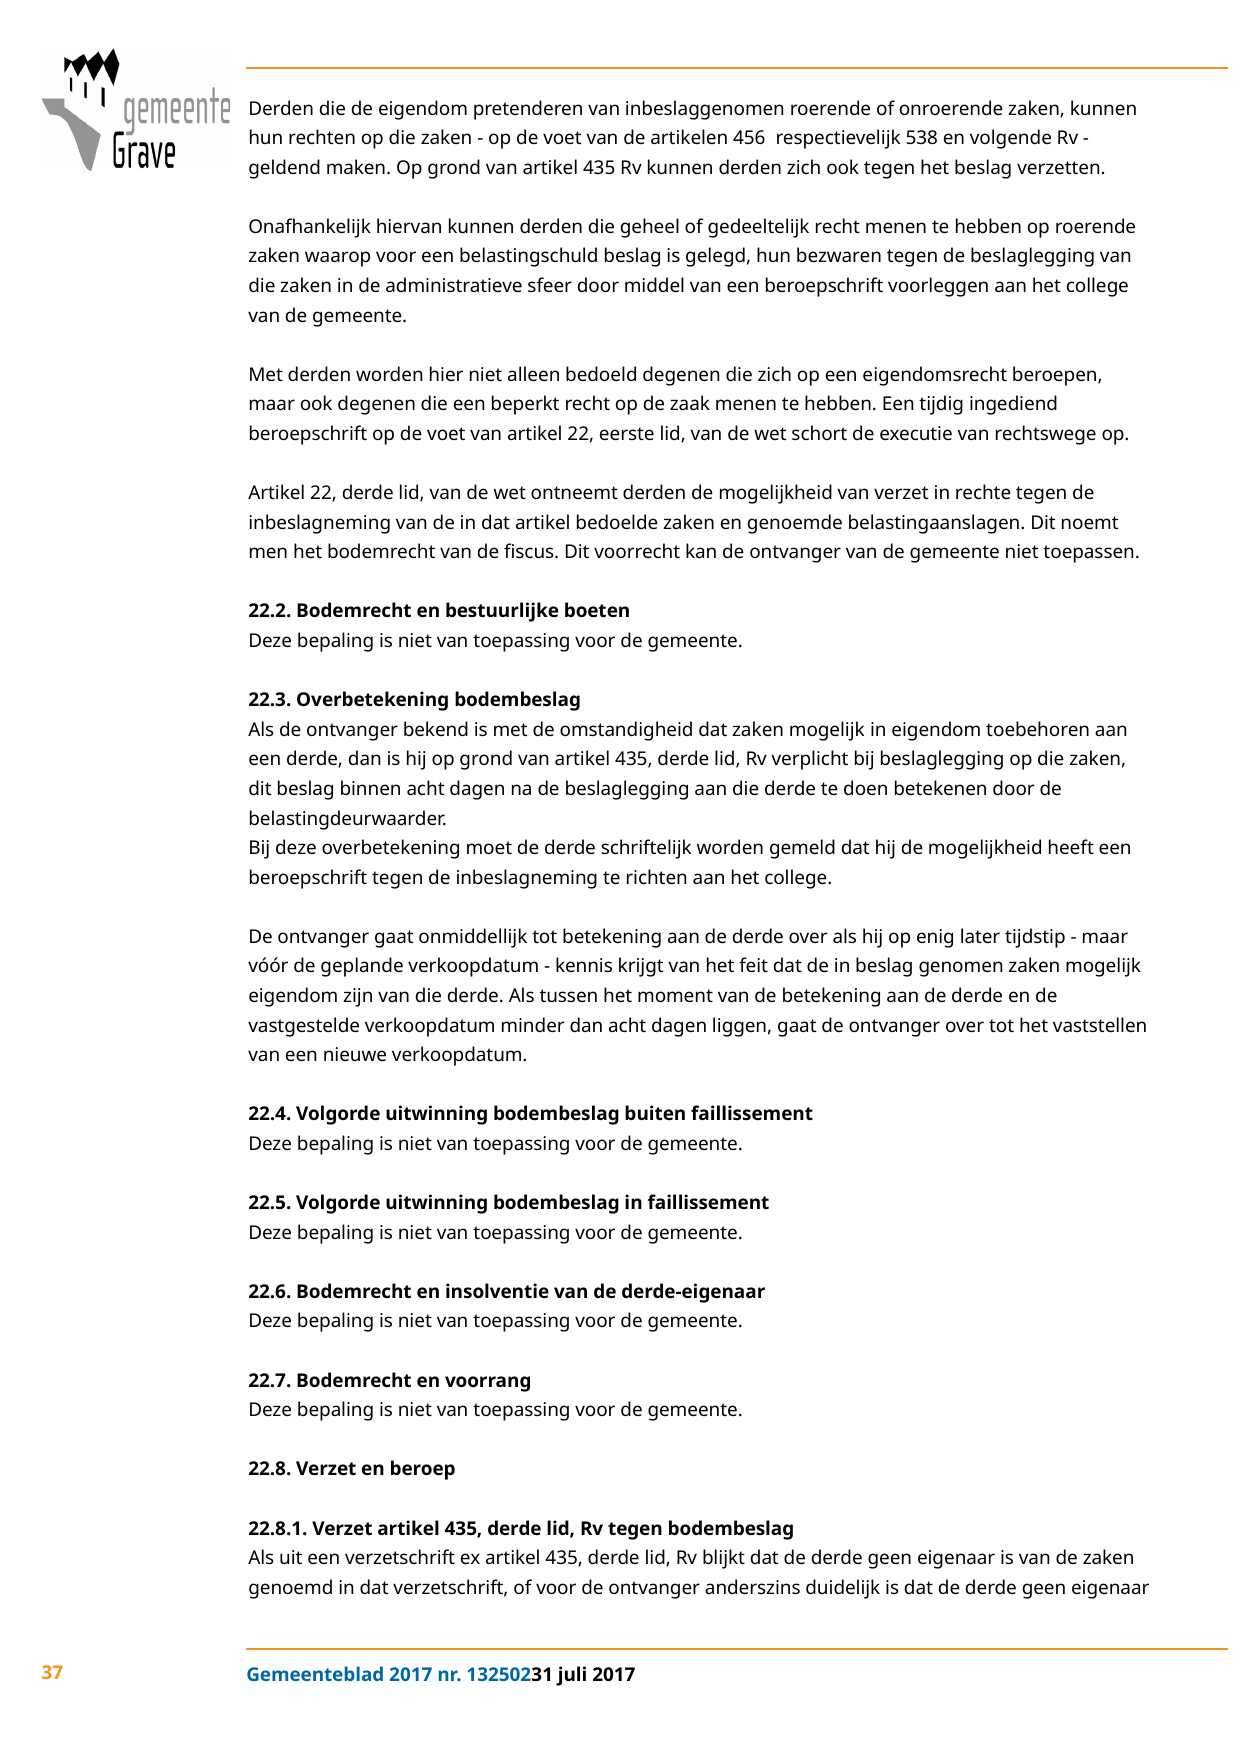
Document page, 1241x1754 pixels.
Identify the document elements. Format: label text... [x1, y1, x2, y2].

text 22.2. Bodemrecht en bestuurlijke boeten [248, 598, 1152, 623]
text Artikel 22, derde lid, van de wet ontneemt derden de mogelijkheid van verzet in rechte tegen de inbeslagneming van de in dat artikel bedoelde zaken en genoemde belastingaanslagen. Dit noemt men het bodemrecht van de fiscus. Dit voorrecht kan de ontvanger van de gemeente niet toepassen. [248, 479, 1152, 564]
text Deze bepaling is niet van toepassing voor de gemeente. [248, 1396, 1152, 1422]
text 22.5. Volgorde uitwinning bodembeslag in faillissement [248, 1189, 1152, 1215]
picture [41, 47, 231, 172]
text 22.4. Volgorde uitwinning bodembeslag buiten faillissement [248, 1101, 1152, 1126]
text Deze bepaling is niet van toepassing voor de gemeente. [248, 627, 1152, 653]
text Deze bepaling is niet van toepassing voor de gemeente. [248, 1219, 1152, 1245]
text De ontvanger gaat onmiddellijk tot betekening aan de derde over als hij op enig later tijdstip - maar vóór de geplande verkoopdatum - kennis krijgt van het feit dat de in beslag genomen zaken mogelijk eigendom zijn van die derde. Als tussen het moment van de betekening aan de derde en de vastgestelde verkoopdatum minder dan acht dagen liggen, gaat de ontvanger over tot het vaststellen van een nieuwe verkoopdatum. [248, 923, 1152, 1067]
text Bij deze overbetekening moet de derde schriftelijk worden gemeld dat hij de mogelijkheid heeft een beroepschrift tegen de inbeslagneming te richten aan het college. [248, 834, 1152, 890]
text 22.8. Verzet en beroep [248, 1456, 1152, 1481]
text 22.3. Overbetekening bodembeslag [248, 686, 1152, 712]
text Onafhankelijk hiervan kunnen derden die geheel of gedeeltelijk recht menen te hebben op roerende zaken waarop voor een belastingschuld beslag is gelegd, hun bezwaren tegen de beslaglegging van die zaken in de administratieve sfeer door middel van een beroepschrift voorleggen aan het college van de gemeente. [248, 213, 1152, 328]
text Derden die de eigendom pretenderen van inbeslaggenomen roerende of onroerende zaken, kunnen hun rechten op die zaken - op de voet van de artikelen 456 respectievelijk 538 en volgende Rv - geldend maken. Op grond van artikel 435 Rv kunnen derden zich ook tegen het beslag verzetten. [248, 95, 1152, 180]
text 22.7. Bodemrecht en voorrang [248, 1367, 1152, 1393]
text Met derden worden hier niet alleen bedoeld degenen die zich op een eigendomsrecht beroepen, maar ook degenen die een beperkt recht op de zaak menen te hebben. Een tijdig ingediend beroepschrift op de voet van artikel 22, eerste lid, van de wet schort de executie van rechtswege op. [248, 361, 1152, 446]
text 22.8.1. Verzet artikel 435, derde lid, Rv tegen bodembeslag [248, 1515, 1152, 1541]
text 22.6. Bodemrecht en insolventie van de derde-eigenaar [248, 1278, 1152, 1304]
text Deze bepaling is niet van toepassing voor de gemeente. [248, 1308, 1152, 1333]
text Deze bepaling is niet van toepassing voor de gemeente. [248, 1130, 1152, 1156]
text Als de ontvanger bekend is met de omstandigheid dat zaken mogelijk in eigendom toebehoren aan een derde, dan is hij op grond van artikel 435, derde lid, Rv verplicht bij beslaglegging op die zaken, dit beslag binnen acht dagen na de beslaglegging aan die derde te doen betekenen door de belastingdeurwaarder. [248, 716, 1152, 831]
text Als uit een verzetschrift ex artikel 435, derde lid, Rv blijkt dat de derde geen eigenaar is van de zaken genoemd in dat verzetschrift, of voor de ontvanger anderszins duidelijk is dat de derde geen eigenaar [248, 1544, 1152, 1600]
